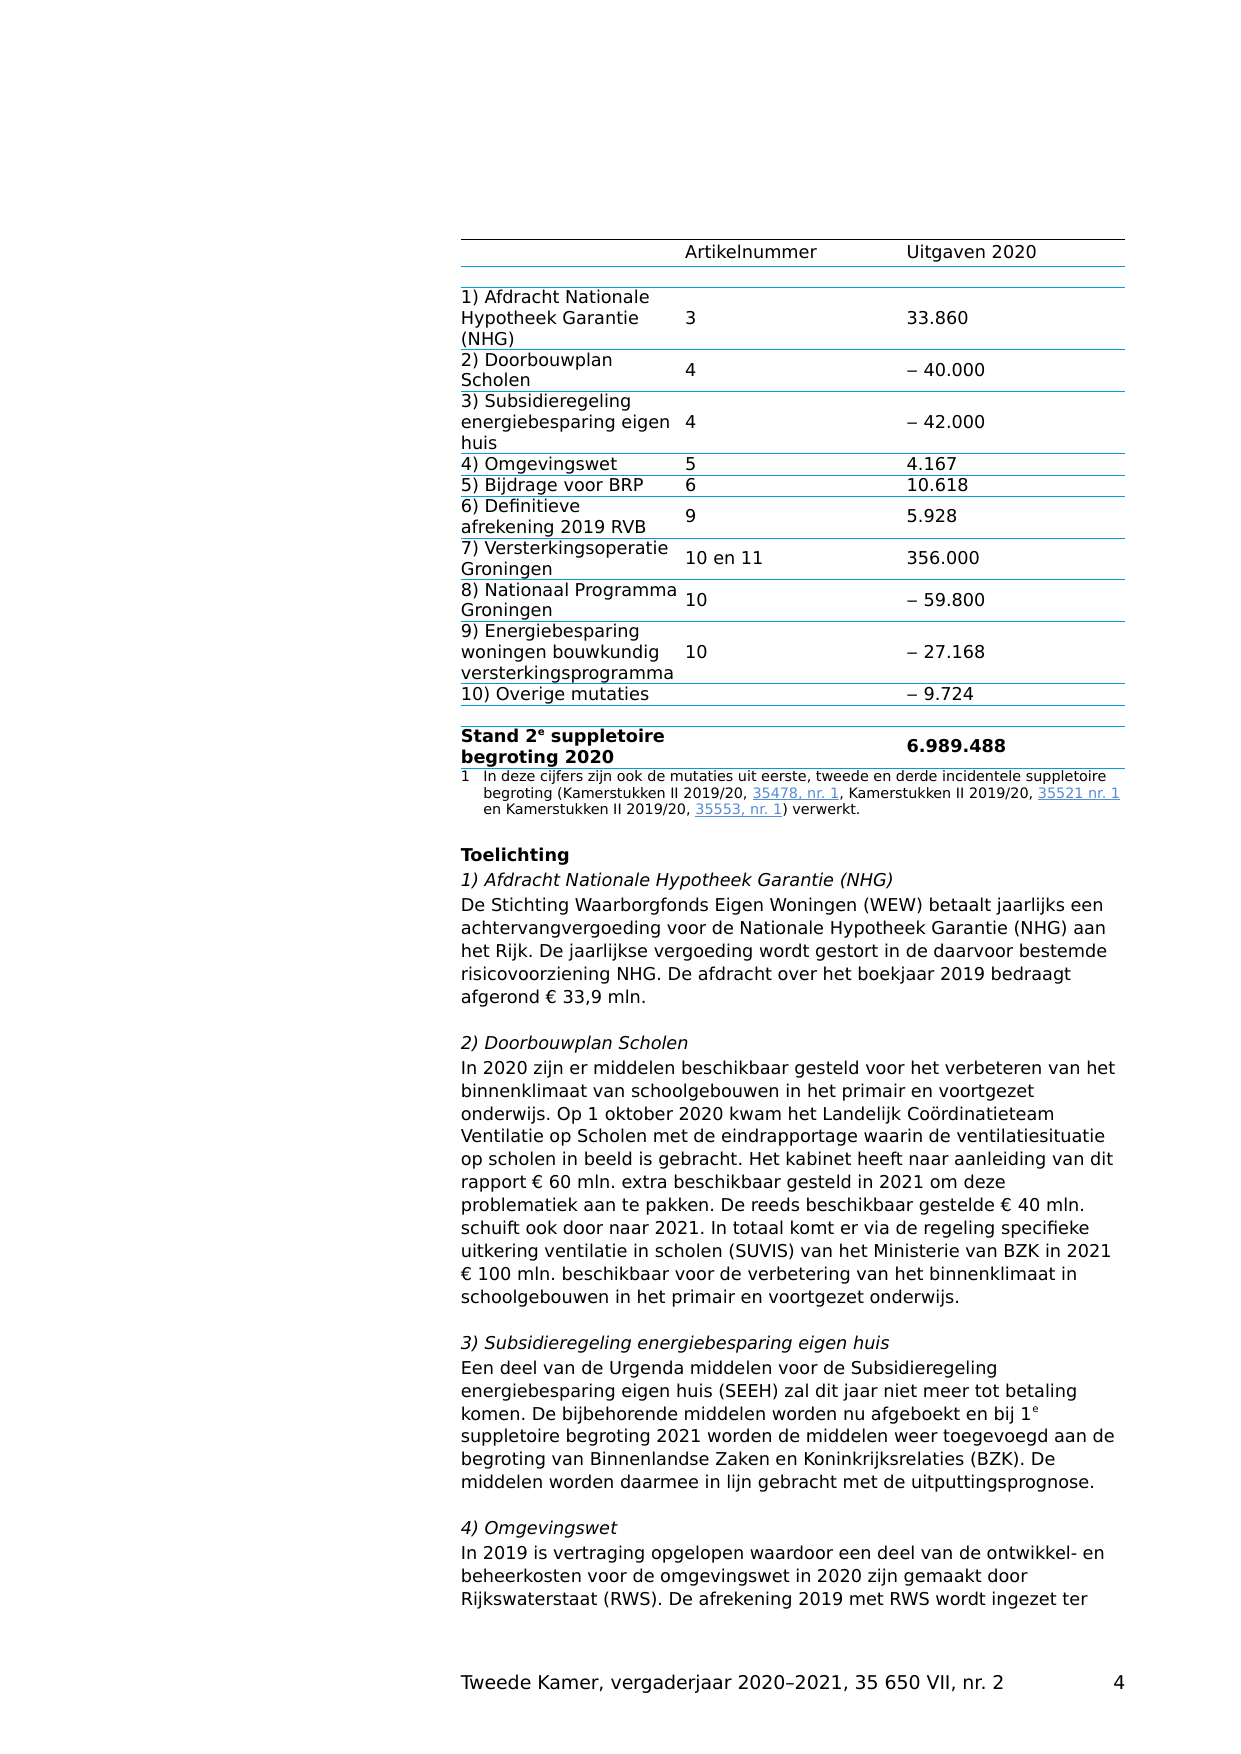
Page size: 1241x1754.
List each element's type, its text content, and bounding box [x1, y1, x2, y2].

table_cell 1) Afdracht Nationale Hypotheek Garantie (NHG) [461, 288, 682, 349]
table_cell [904, 706, 1125, 726]
table_cell 356.000 [904, 539, 1125, 579]
table_cell 2) Doorbouwplan Scholen [461, 350, 682, 391]
table_cell Artikelnummer [682, 240, 903, 266]
table_cell 9) Energiebesparing woningen bouwkundig versterkingsprogramma [461, 622, 682, 683]
table_cell 9 [682, 497, 903, 537]
text In 2019 is vertraging opgelopen waardoor een deel van de ontwikkel- en beheerkosten voor de omgevingswet in 2020 zijn gemaakt door Rijkswaterstaat (RWS). De afrekening 2019 met RWS wordt ingezet ter [461, 1541, 1125, 1610]
table_cell [461, 706, 682, 726]
text 4) Omgevingswet [461, 1516, 1125, 1539]
table_cell 6.989.488 [904, 727, 1125, 767]
table_cell ‒ 27.168 [904, 622, 1125, 683]
table_cell 4) Omgevingswet [461, 454, 682, 474]
table_cell Stand 2e suppletoire begroting 2020 [461, 727, 682, 767]
table_cell [682, 684, 903, 704]
text De Stichting Waarborgfonds Eigen Woningen (WEW) betaalt jaarlijks een achtervangvergoeding voor de Nationale Hypotheek Garantie (NHG) aan het Rijk. De jaarlijkse vergoeding wordt gestort in de daarvoor bestemde risicovoorziening NHG. De afdracht over het boekjaar 2019 bedraagt afgerond € 33,9 mln. [461, 893, 1125, 1008]
table_cell ‒ 40.000 [904, 350, 1125, 391]
text 1) Afdracht Nationale Hypotheek Garantie (NHG) [461, 868, 1125, 891]
text 3) Subsidieregeling energiebesparing eigen huis [461, 1331, 1125, 1354]
table_cell 4 [682, 350, 903, 391]
table_cell ‒ 42.000 [904, 392, 1125, 453]
table_cell 5) Bijdrage voor BRP [461, 476, 682, 496]
table_cell 3 [682, 288, 903, 349]
list In deze cijfers zijn ook de mutaties uit eerste, tweede en derde incidentele suppletoire begroting (Kamerstukken II 2019/20, 35478, nr. 1, Kamerstukken II 2019/20, 35521 nr. 1 en Kamerstukken II 2019/20, 35553, nr. 1) verwerkt. [461, 769, 1125, 818]
text In 2020 zijn er middelen beschikbaar gesteld voor het verbeteren van het binnenklimaat van schoolgebouwen in het primair en voortgezet onderwijs. Op 1 oktober 2020 kwam het Landelijk Coördinatieteam Ventilatie op Scholen met de eindrapportage waarin de ventilatiesituatie op scholen in beeld is gebracht. Het kabinet heeft naar aanleiding van dit rapport € 60 mln. extra beschikbaar gesteld in 2021 om deze problematiek aan te pakken. De reeds beschikbaar gestelde € 40 mln. schuift ook door naar 2021. In totaal komt er via de regeling specifieke uitkering ventilatie in scholen (SUVIS) van het Ministerie van BZK in 2021 € 100 mln. beschikbaar voor de verbetering van het binnenklimaat in schoolgebouwen in het primair en voortgezet onderwijs. [461, 1056, 1125, 1308]
table_cell 4.167 [904, 454, 1125, 474]
table_cell [682, 267, 903, 287]
table_cell ‒ 9.724 [904, 684, 1125, 704]
table_cell Uitgaven 2020 [904, 240, 1125, 266]
table_cell 6 [682, 476, 903, 496]
table_cell ‒ 59.800 [904, 580, 1125, 621]
table_cell 10 [682, 580, 903, 621]
table_cell [461, 240, 682, 266]
table_cell 5.928 [904, 497, 1125, 537]
table_cell 7) Versterkingsoperatie Groningen [461, 539, 682, 579]
table_cell 8) Nationaal Programma Groningen [461, 580, 682, 621]
table_cell [461, 267, 682, 287]
table_cell 4 [682, 392, 903, 453]
table_cell 10.618 [904, 476, 1125, 496]
table_cell 5 [682, 454, 903, 474]
table_cell 10) Overige mutaties [461, 684, 682, 704]
table_header Tabel 2 Belangrijkste suppletoire uitgavenmutaties 2020 (Tweede suppletoire begroting) (Bedragen x € 1.000) [461, 191, 1125, 239]
table_cell 33.860 [904, 288, 1125, 349]
table_cell 10 en 11 [682, 539, 903, 579]
text 2) Doorbouwplan Scholen [461, 1031, 1125, 1054]
table_cell [904, 267, 1125, 287]
table_cell 10 [682, 622, 903, 683]
text Een deel van de Urgenda middelen voor de Subsidieregeling energiebesparing eigen huis (SEEH) zal dit jaar niet meer tot betaling komen. De bijbehorende middelen worden nu afgeboekt en bij 1e suppletoire begroting 2021 worden de middelen weer toegevoegd aan de begroting van Binnenlandse Zaken en Koninkrijksrelaties (BZK). De middelen worden daarmee in lijn gebracht met de uitputtingsprognose. [461, 1356, 1125, 1493]
table_cell [682, 706, 903, 726]
table_cell 3) Subsidieregeling energiebesparing eigen huis [461, 392, 682, 453]
table_cell 6) Definitieve afrekening 2019 RVB [461, 497, 682, 537]
table_cell [682, 727, 903, 767]
text Toelichting [461, 843, 1125, 866]
